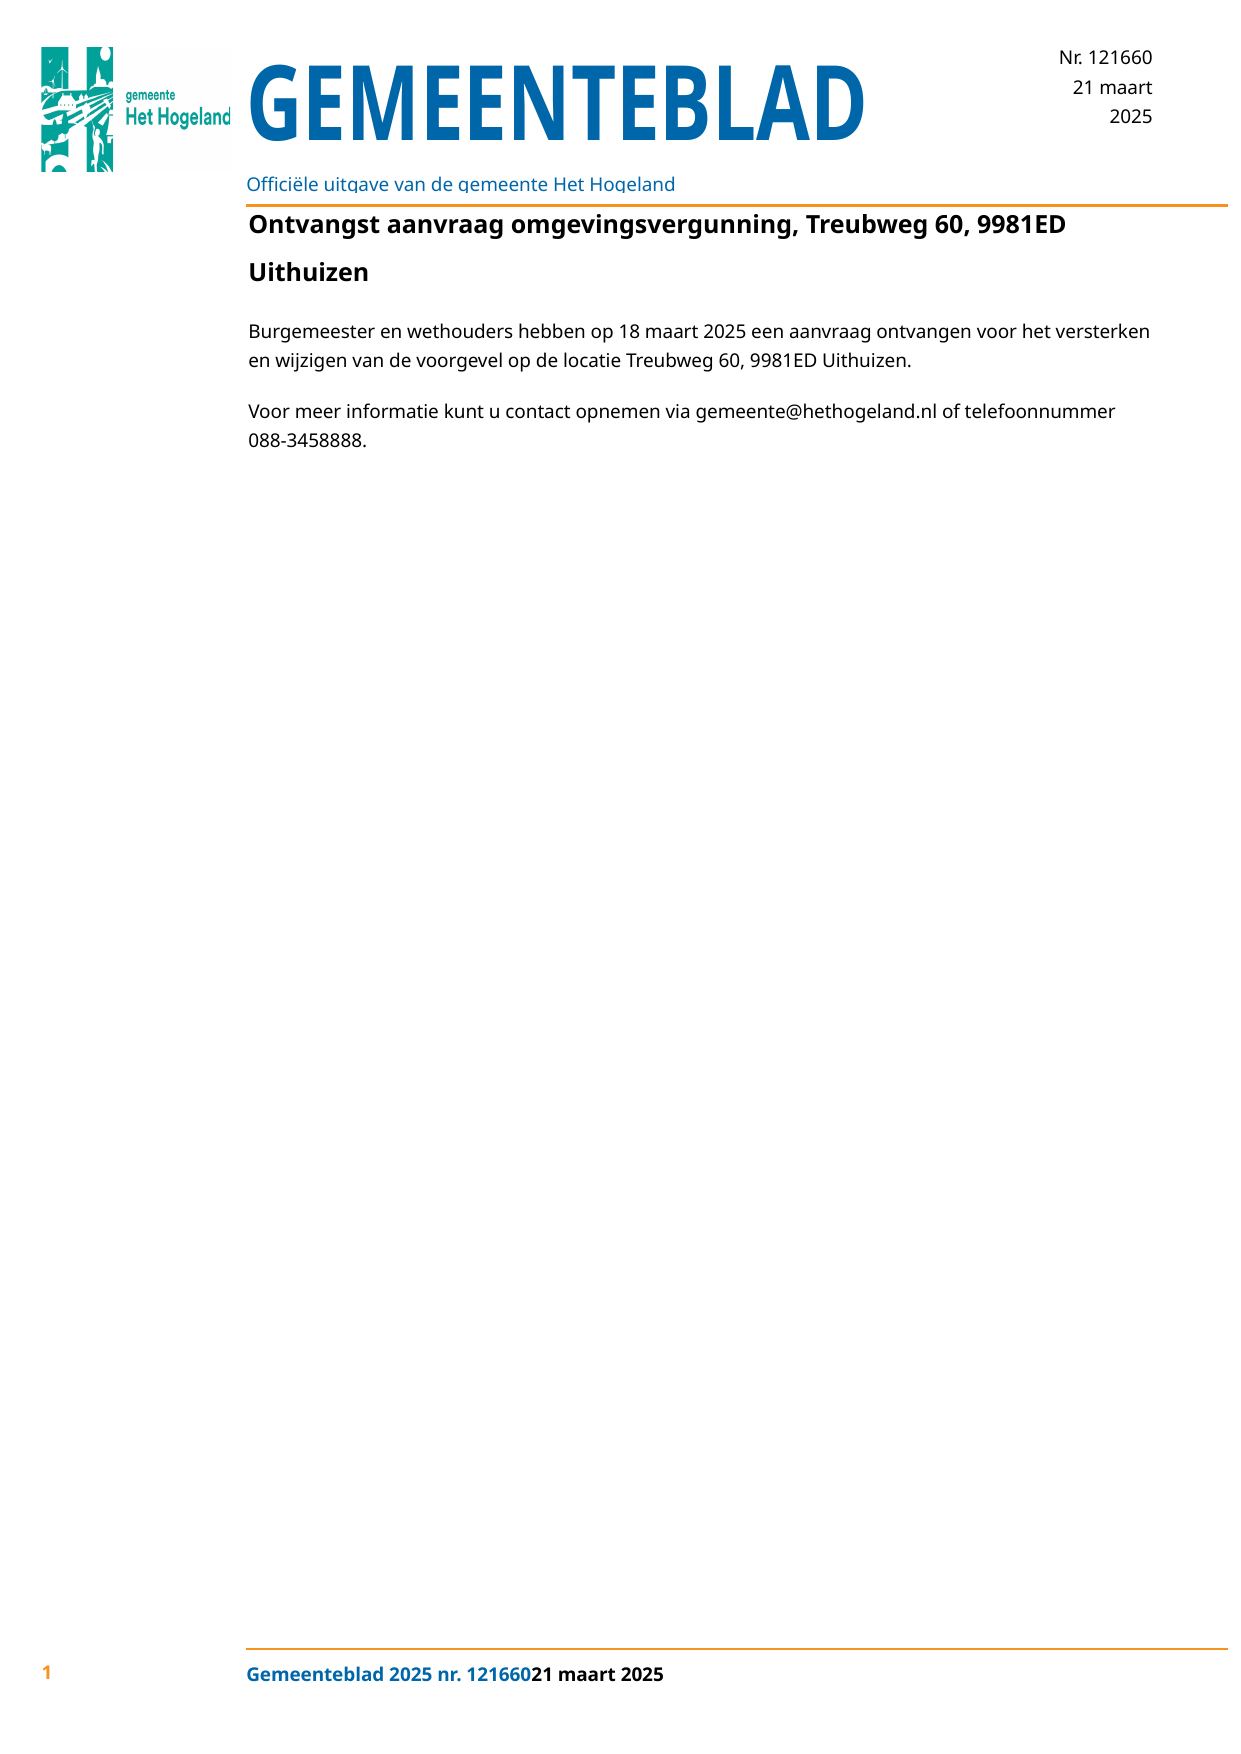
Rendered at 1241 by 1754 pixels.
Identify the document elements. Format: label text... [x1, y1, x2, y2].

text Voor meer informatie kunt u contact opnemen via gemeente@hethogeland.nl of telefoonnummer 088-3458888. [248, 398, 1152, 453]
text Burgemeester en wethouders hebben op 18 maart 2025 een aanvraag ontvangen voor het versterken en wijzigen van de voorgevel op de locatie Treubweg 60, 9981ED Uithuizen. [248, 318, 1152, 373]
picture [41, 47, 231, 172]
text Ontvangst aanvraag omgevingsvergunning, Treubweg 60, 9981ED Uithuizen [248, 207, 1152, 288]
